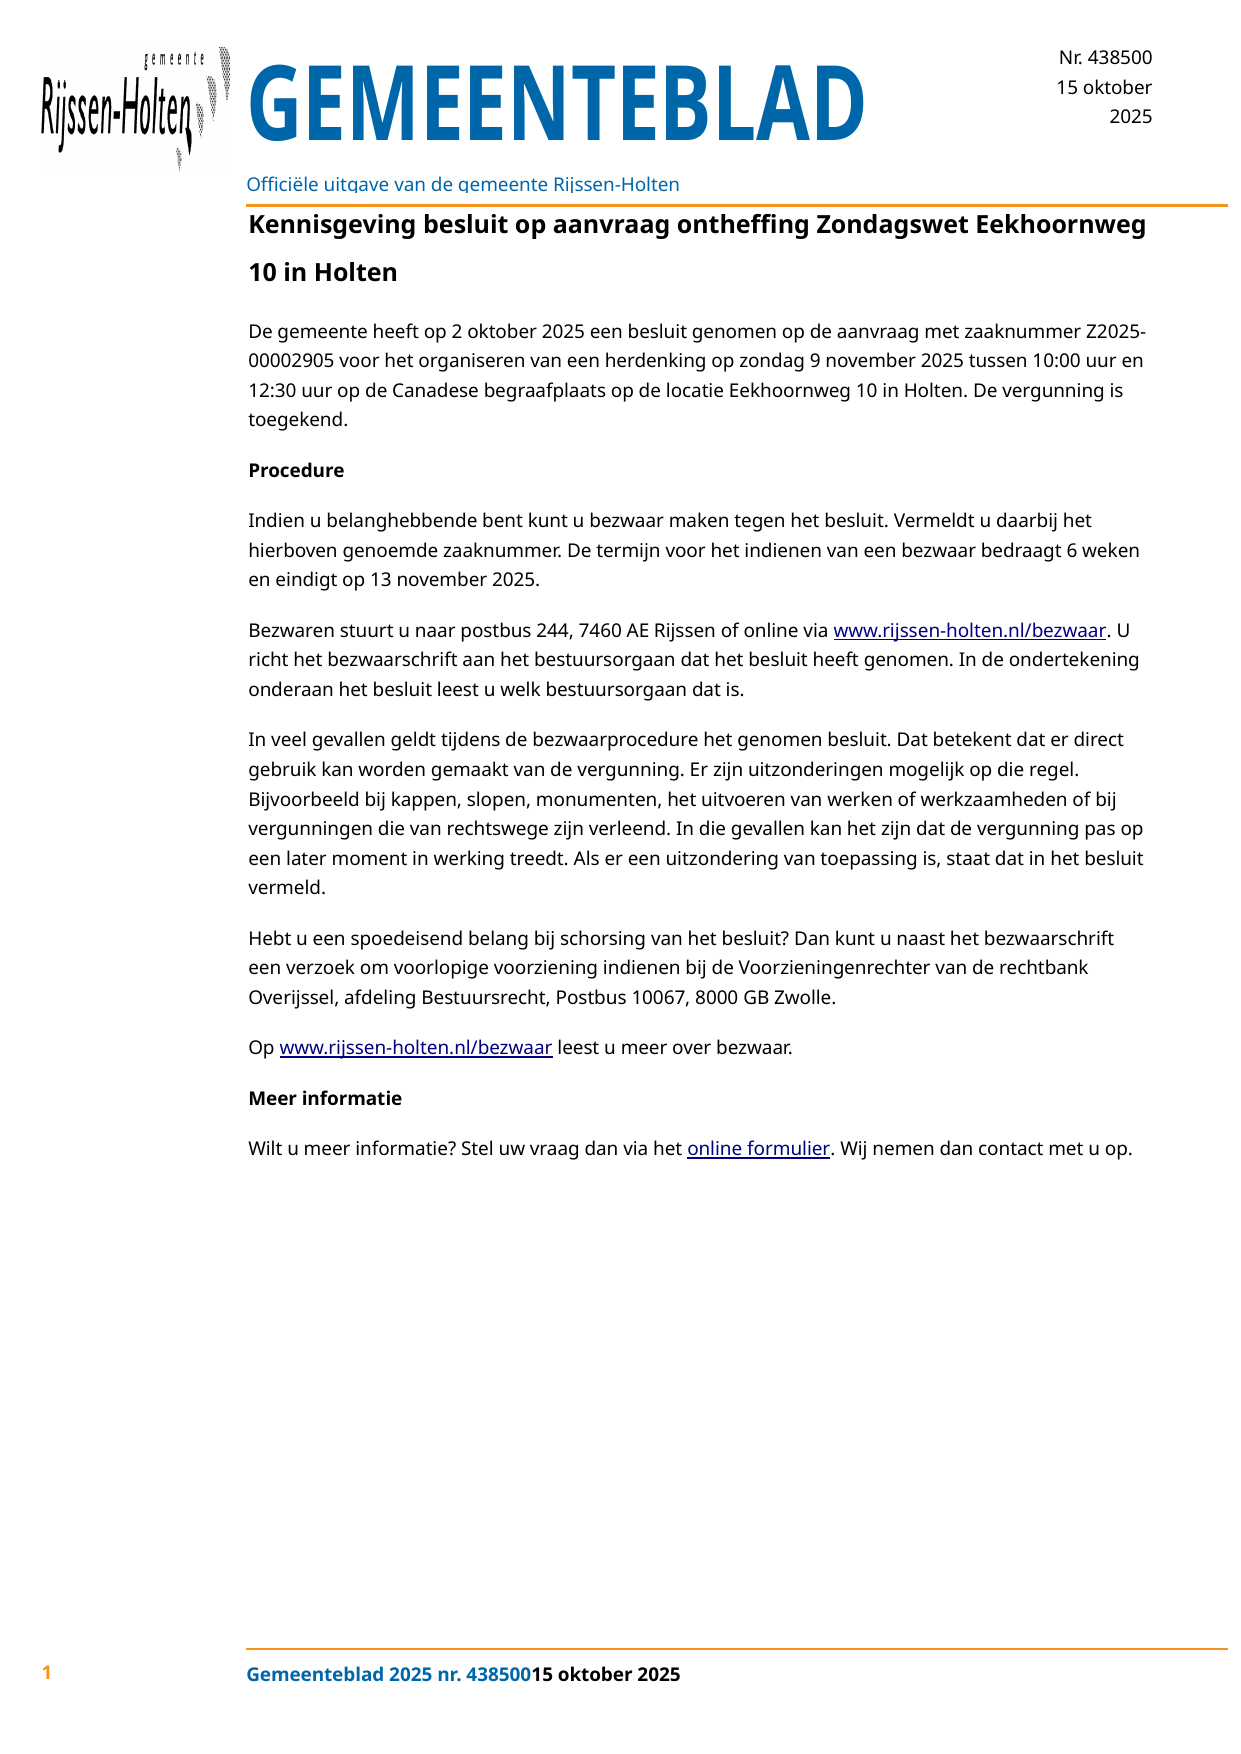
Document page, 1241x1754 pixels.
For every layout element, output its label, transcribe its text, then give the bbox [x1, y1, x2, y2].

text Op www.rijssen-holten.nl/bezwaar leest u meer over bezwaar. [248, 1034, 1152, 1060]
text Procedure [248, 457, 1152, 483]
text Hebt u een spoedeisend belang bij schorsing van het besluit? Dan kunt u naast het bezwaarschrift een verzoek om voorlopige voorziening indienen bij de Voorzieningenrechter van de rechtbank Overijssel, afdeling Bestuursrecht, Postbus 10067, 8000 GB Zwolle. [248, 925, 1152, 1010]
picture [41, 47, 231, 172]
text Wilt u meer informatie? Stel uw vraag dan via het online formulier. Wij nemen dan contact met u op. [248, 1135, 1152, 1161]
text Bezwaren stuurt u naar postbus 244, 7460 AE Rijssen of online via www.rijssen-holten.nl/bezwaar. U richt het bezwaarschrift aan het bestuursorgaan dat het besluit heeft genomen. In de ondertekening onderaan het besluit leest u welk bestuursorgaan dat is. [248, 617, 1152, 702]
text Indien u belanghebbende bent kunt u bezwaar maken tegen het besluit. Vermeldt u daarbij het hierboven genoemde zaaknummer. De termijn voor het indienen van een bezwaar bedraagt 6 weken en eindigt op 13 november 2025. [248, 507, 1152, 592]
text Meer informatie [248, 1085, 1152, 1111]
text In veel gevallen geldt tijdens de bezwaarprocedure het genomen besluit. Dat betekent dat er direct gebruik kan worden gemaakt van de vergunning. Er zijn uitzonderingen mogelijk op die regel. Bijvoorbeeld bij kappen, slopen, monumenten, het uitvoeren van werken of werkzaamheden of bij vergunningen die van rechtswege zijn verleend. In die gevallen kan het zijn dat de vergunning pas op een later moment in werking treedt. Als er een uitzondering van toepassing is, staat dat in het besluit vermeld. [248, 727, 1152, 900]
text De gemeente heeft op 2 oktober 2025 een besluit genomen op de aanvraag met zaaknummer Z2025-00002905 voor het organiseren van een herdenking op zondag 9 november 2025 tussen 10:00 uur en 12:30 uur op de Canadese begraafplaats op de locatie Eekhoornweg 10 in Holten. De vergunning is toegekend. [248, 318, 1152, 432]
text Kennisgeving besluit op aanvraag ontheffing Zondagswet Eekhoornweg 10 in Holten [248, 207, 1152, 288]
